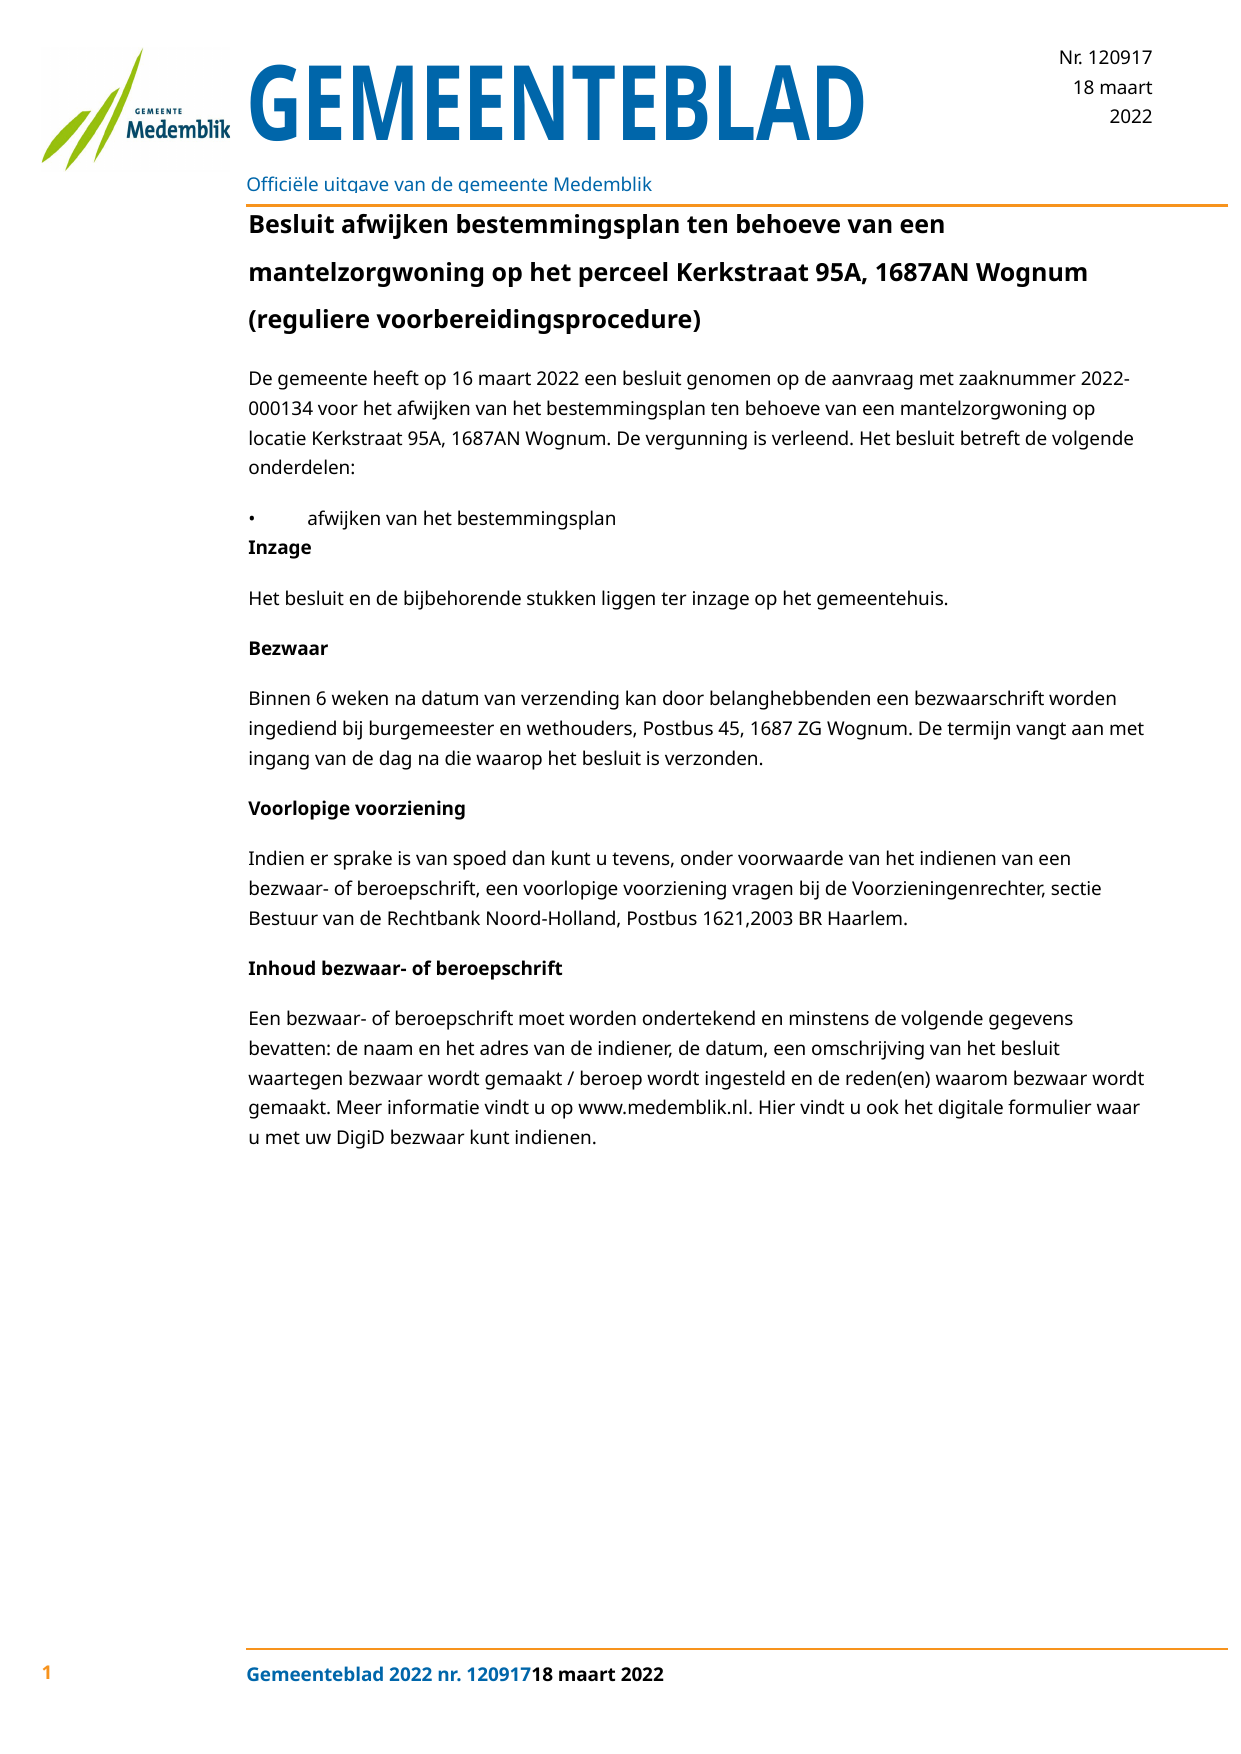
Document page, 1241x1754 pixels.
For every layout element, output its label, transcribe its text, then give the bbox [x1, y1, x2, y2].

text Een bezwaar- of beroepschrift moet worden ondertekend en minstens de volgende gegevens bevatten: de naam en het adres van de indiener, de datum, een omschrijving van het besluit waartegen bezwaar wordt gemaakt / beroep wordt ingesteld en de reden(en) waarom bezwaar wordt gemaakt. Meer informatie vindt u op www.medemblik.nl. Hier vindt u ook het digitale formulier waar u met uw DigiD bezwaar kunt indienen. [248, 1006, 1152, 1149]
text Binnen 6 weken na datum van verzending kan door belanghebbenden een bezwaarschrift worden ingediend bij burgemeester en wethouders, Postbus 45, 1687 ZG Wognum. De termijn vangt aan met ingang van de dag na die waarop het besluit is verzonden. [248, 686, 1152, 770]
text Indien er sprake is van spoed dan kunt u tevens, onder voorwaarde van het indienen van een bezwaar- of beroepschrift, een voorlopige voorziening vragen bij de Voorzieningenrechter, sectie Bestuur van de Rechtbank Noord-Holland, Postbus 1621,2003 BR Haarlem. [248, 846, 1152, 930]
text Voorlopige voorziening [248, 795, 1152, 821]
text Bezwaar [248, 635, 1152, 661]
text Het besluit en de bijbehorende stukken liggen ter inzage op het gemeentehuis. [248, 585, 1152, 610]
list afwijken van het bestemmingsplan [248, 505, 1152, 530]
text Inzage [248, 534, 1152, 560]
text De gemeente heeft op 16 maart 2022 een besluit genomen op de aanvraag met zaaknummer 2022-000134 voor het afwijken van het bestemmingsplan ten behoeve van een mantelzorgwoning op locatie Kerkstraat 95A, 1687AN Wognum. De vergunning is verleend. Het besluit betreft de volgende onderdelen: [248, 366, 1152, 480]
picture [41, 47, 231, 172]
text Inhoud bezwaar- of beroepschrift [248, 955, 1152, 981]
text Besluit afwijken bestemmingsplan ten behoeve van een mantelzorgwoning op het perceel Kerkstraat 95A, 1687AN Wognum (reguliere voorbereidingsprocedure) [248, 207, 1152, 336]
